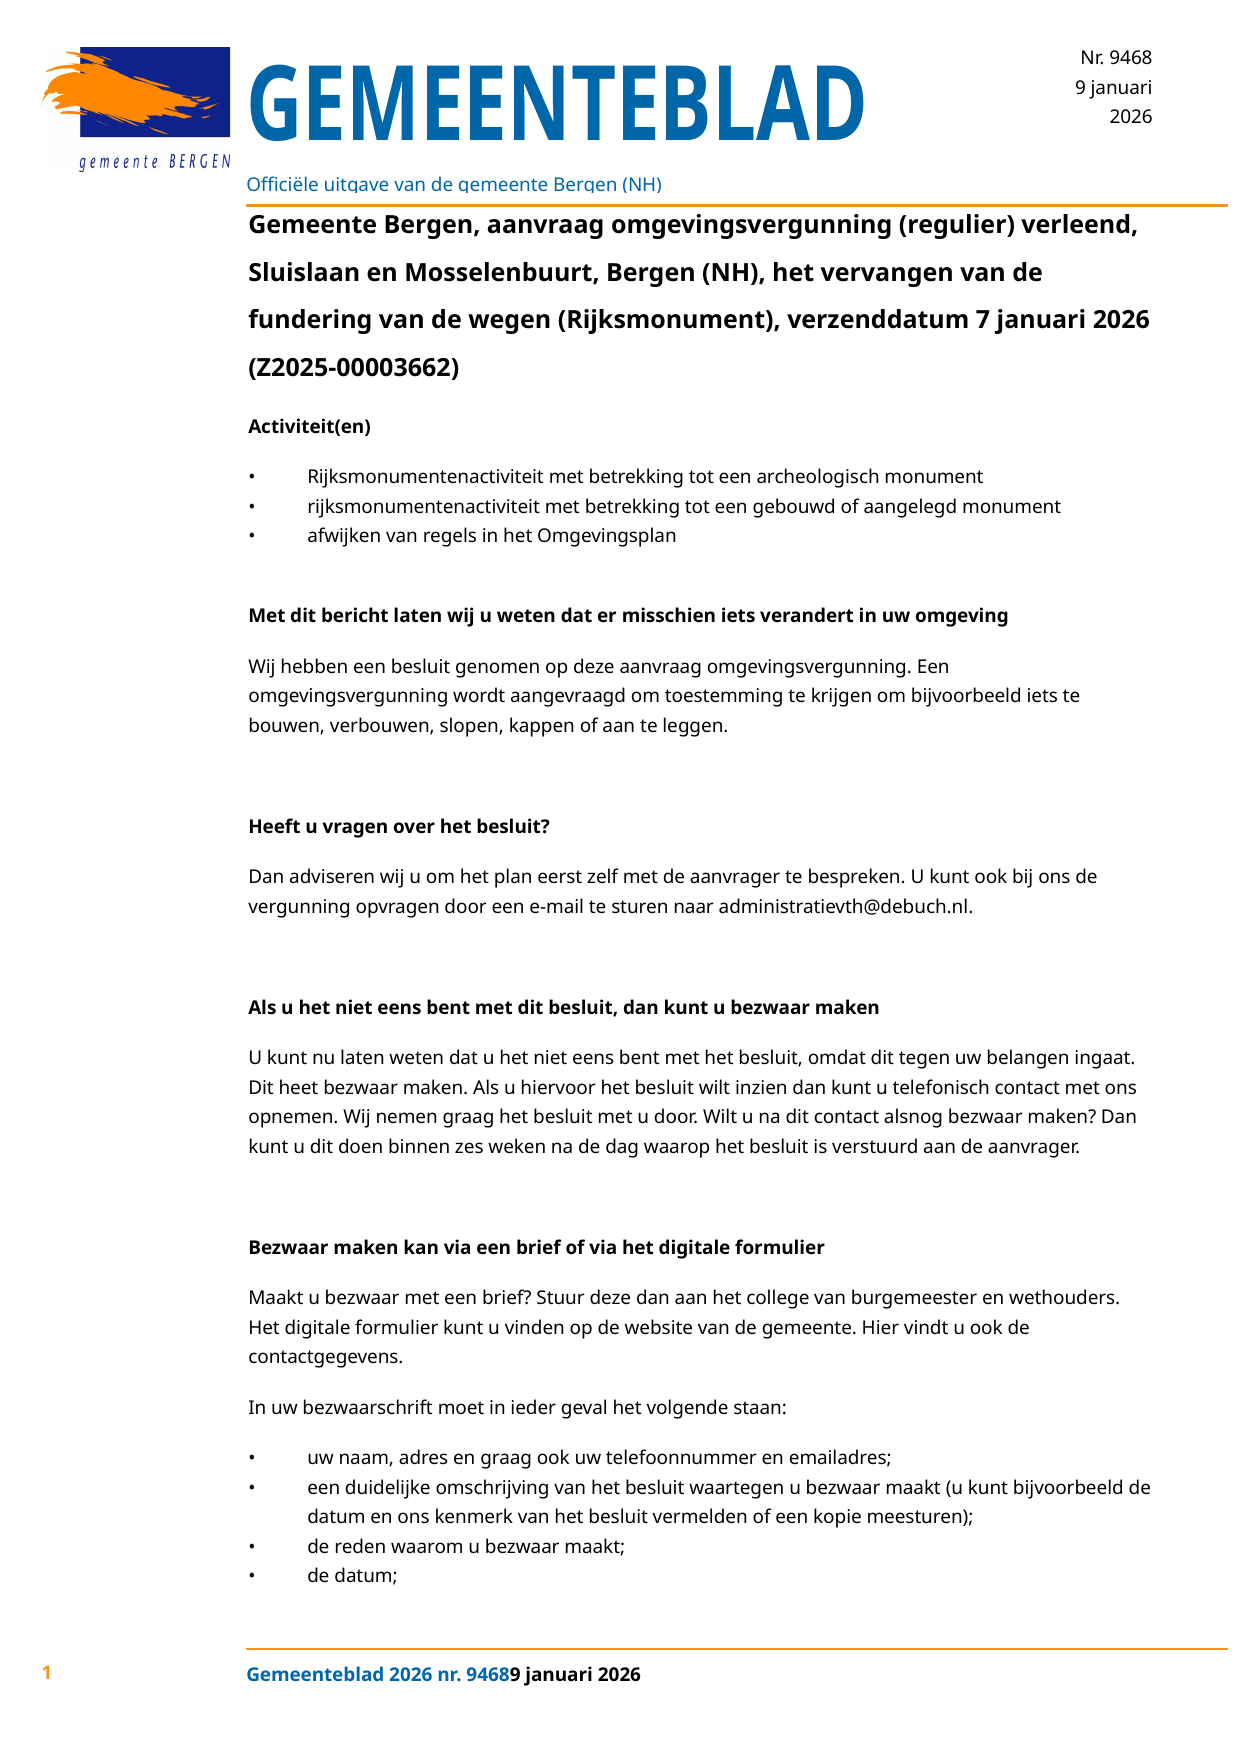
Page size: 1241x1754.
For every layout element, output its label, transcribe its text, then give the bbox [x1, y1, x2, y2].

text Bezwaar maken kan via een brief of via het digitale formulier [248, 1234, 1152, 1260]
text Wij hebben een besluit genomen op deze aanvraag omgevingsvergunning. Een omgevingsvergunning wordt aangevraagd om toestemming te krijgen om bijvoorbeeld iets te bouwen, verbouwen, slopen, kappen of aan te leggen. [248, 653, 1152, 738]
list een duidelijke omschrijving van het besluit waartegen u bezwaar maakt (u kunt bijvoorbeeld de datum en ons kenmerk van het besluit vermelden of een kopie meesturen); [248, 1474, 1152, 1529]
text Heeft u vragen over het besluit? [248, 813, 1152, 839]
text Gemeente Bergen, aanvraag omgevingsvergunning (regulier) verleend, Sluislaan en Mosselenbuurt, Bergen (NH), het vervangen van de fundering van de wegen (Rijksmonument), verzenddatum 7 januari 2026 (Z2025-00003662) [248, 207, 1152, 384]
text Als u het niet eens bent met dit besluit, dan kunt u bezwaar maken [248, 994, 1152, 1020]
text Maakt u bezwaar met een brief? Stuur deze dan aan het college van burgemeester en wethouders. Het digitale formulier kunt u vinden op de website van de gemeente. Hier vindt u ook de contactgegevens. [248, 1284, 1152, 1369]
text Met dit bericht laten wij u weten dat er misschien iets verandert in uw omgeving [248, 603, 1152, 628]
picture [41, 47, 231, 172]
list de reden waarom u bezwaar maakt; [248, 1533, 1152, 1559]
text Activiteit(en) [248, 413, 1152, 439]
list Rijksmonumentenactiviteit met betrekking tot een archeologisch monument [248, 463, 1152, 489]
text U kunt nu laten weten dat u het niet eens bent met het besluit, omdat dit tegen uw belangen ingaat. Dit heet bezwaar maken. Als u hiervoor het besluit wilt inzien dan kunt u telefonisch contact met ons opnemen. Wij nemen graag het besluit met u door. Wilt u na dit contact alsnog bezwaar maken? Dan kunt u dit doen binnen zes weken na de dag waarop het besluit is verstuurd aan de aanvrager. [248, 1044, 1152, 1159]
list afwijken van regels in het Omgevingsplan [248, 523, 1152, 548]
list rijksmonumentenactiviteit met betrekking tot een gebouwd of aangelegd monument [248, 493, 1152, 519]
text Dan adviseren wij u om het plan eerst zelf met de aanvrager te bespreken. U kunt ook bij ons de vergunning opvragen door een e-mail te sturen naar administratievth@debuch.nl. [248, 863, 1152, 919]
list de datum; [248, 1563, 1152, 1588]
list uw naam, adres en graag ook uw telefoonnummer en emailadres; [248, 1444, 1152, 1470]
text In uw bezwaarschrift moet in ieder geval het volgende staan: [248, 1394, 1152, 1420]
